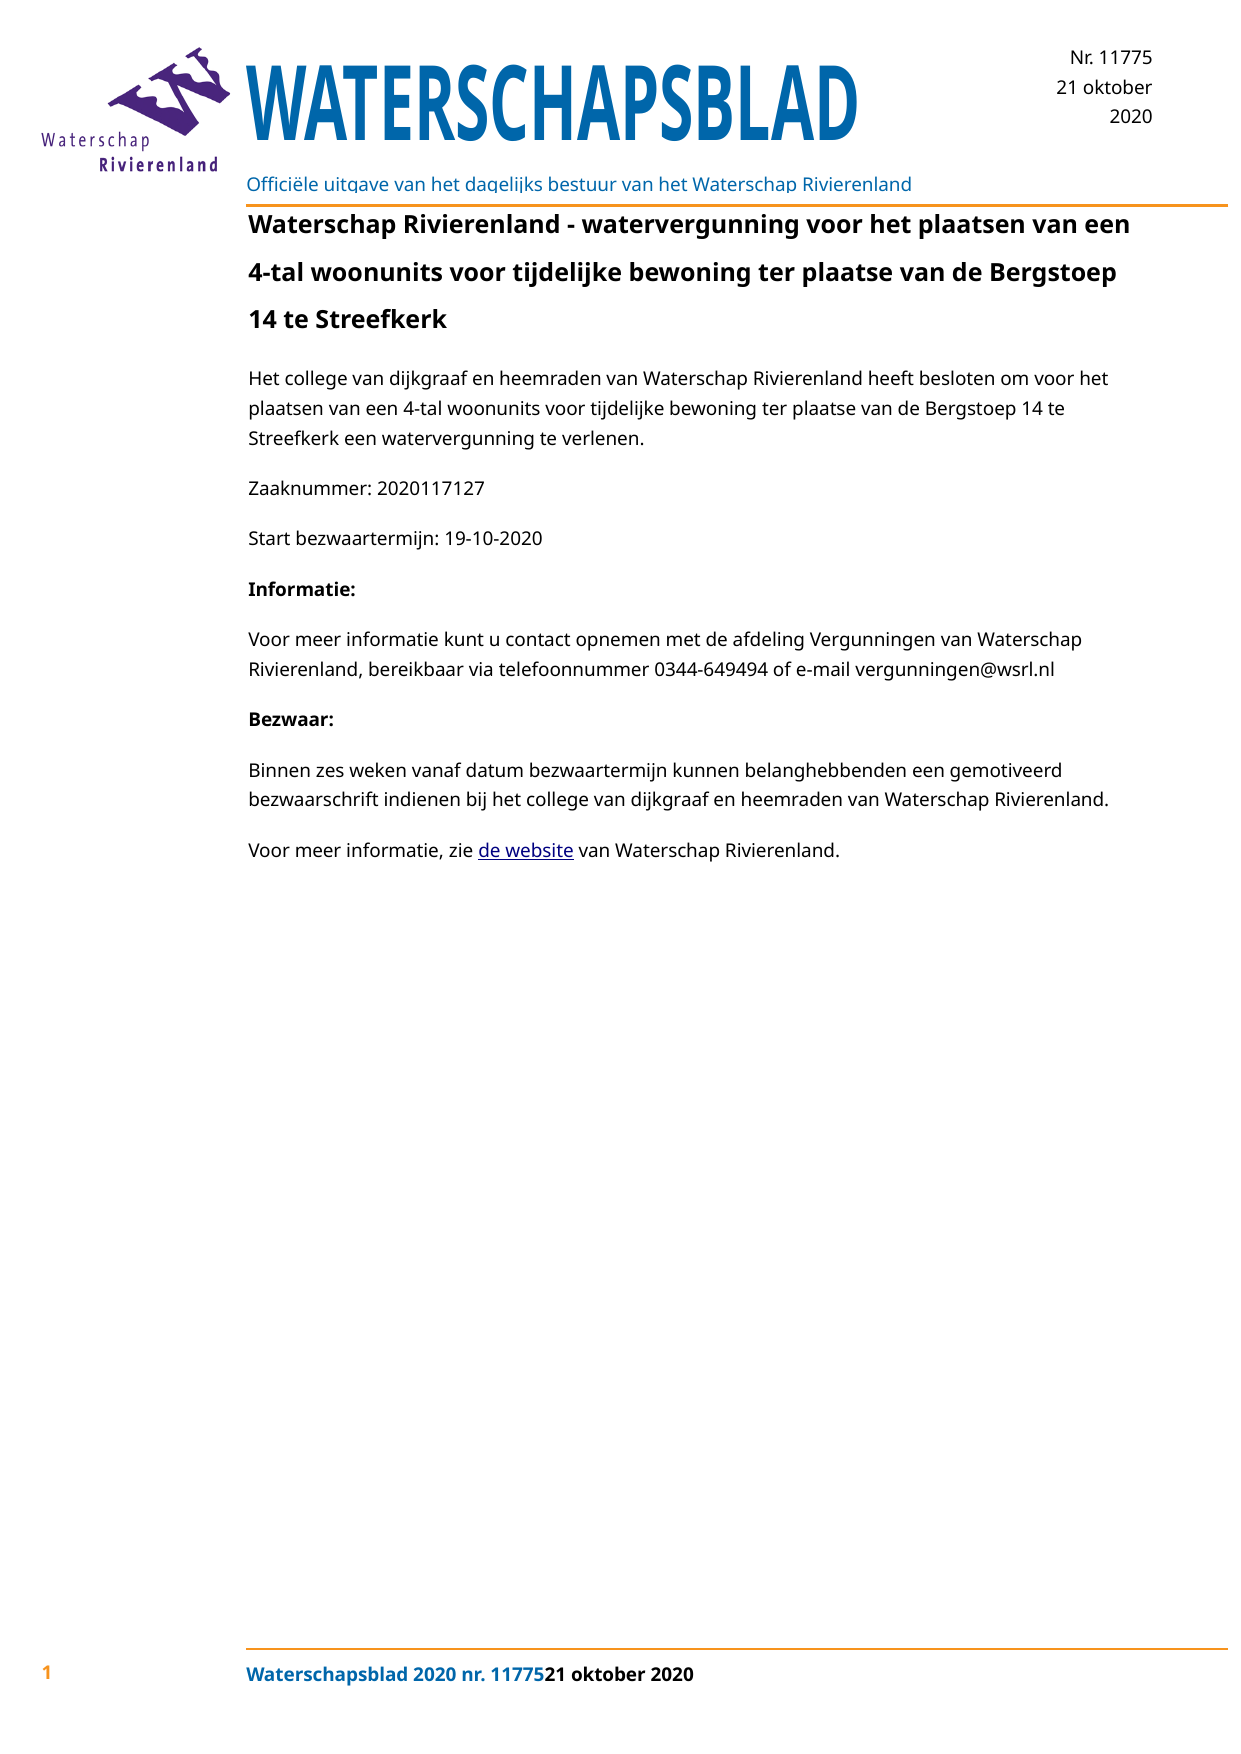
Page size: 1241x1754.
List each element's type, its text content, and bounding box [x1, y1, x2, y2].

text Het college van dijkgraaf en heemraden van Waterschap Rivierenland heeft besloten om voor het plaatsen van een 4-tal woonunits voor tijdelijke bewoning ter plaatse van de Bergstoep 14 te Streefkerk een watervergunning te verlenen. [248, 366, 1152, 450]
text Start bezwaartermijn: 19-10-2020 [248, 526, 1152, 551]
picture [41, 47, 231, 172]
text Voor meer informatie, zie de website van Waterschap Rivierenland. [248, 837, 1152, 862]
text Bezwaar: [248, 706, 1152, 732]
text Voor meer informatie kunt u contact opnemen met de afdeling Vergunningen van Waterschap Rivierenland, bereikbaar via telefoonnummer 0344-649494 of e-mail vergunningen@wsrl.nl [248, 626, 1152, 682]
text Informatie: [248, 576, 1152, 602]
text Waterschap Rivierenland - watervergunning voor het plaatsen van een 4-tal woonunits voor tijdelijke bewoning ter plaatse van de Bergstoep 14 te Streefkerk [248, 207, 1152, 336]
text Zaaknummer: 2020117127 [248, 475, 1152, 501]
text Binnen zes weken vanaf datum bezwaartermijn kunnen belanghebbenden een gemotiveerd bezwaarschrift indienen bij het college van dijkgraaf en heemraden van Waterschap Rivierenland. [248, 757, 1152, 812]
